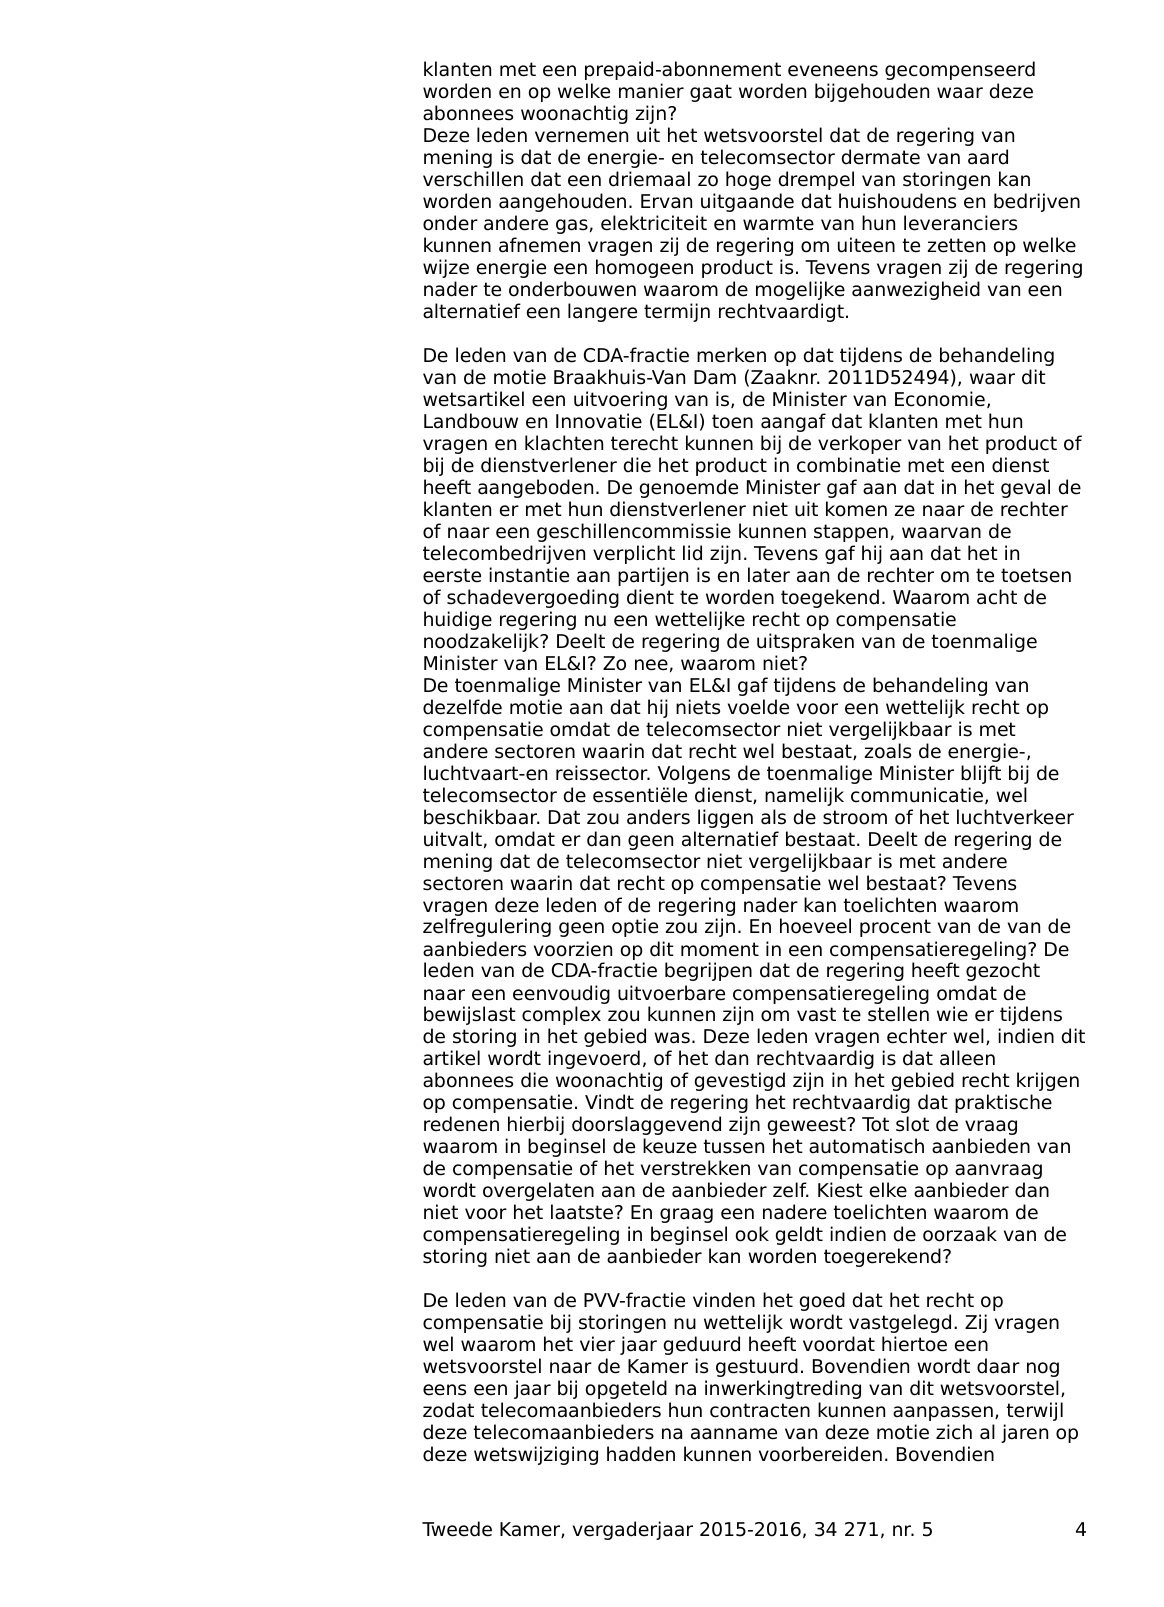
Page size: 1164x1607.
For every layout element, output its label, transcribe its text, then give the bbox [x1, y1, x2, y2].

text Deze leden vernemen uit het wetsvoorstel dat de regering van mening is dat de energie- en telecomsector dermate van aard verschillen dat een driemaal zo hoge drempel van storingen kan worden aangehouden. Ervan uitgaande dat huishoudens en bedrijven onder andere gas, elektriciteit en warmte van hun leveranciers kunnen afnemen vragen zij de regering om uiteen te zetten op welke wijze energie een homogeen product is. Tevens vragen zij de regering nader te onderbouwen waarom de mogelijke aanwezigheid van een alternatief een langere termijn rechtvaardigt. [422, 125, 1087, 323]
text De leden van de PVV-fractie vinden het goed dat het recht op compensatie bij storingen nu wettelijk wordt vastgelegd. Zij vragen wel waarom het vier jaar geduurd heeft voordat hiertoe een wetsvoorstel naar de Kamer is gestuurd. Bovendien wordt daar nog eens een jaar bij opgeteld na inwerkingtreding van dit wetsvoorstel, zodat telecomaanbieders hun contracten kunnen aanpassen, terwijl deze telecomaanbieders na aanname van deze motie zich al jaren op deze wetswijziging hadden kunnen voorbereiden. Bovendien [422, 1290, 1087, 1466]
text De leden van de CDA-fractie merken op dat tijdens de behandeling van de motie Braakhuis-Van Dam (Zaaknr. 2011D52494), waar dit wetsartikel een uitvoering van is, de Minister van Economie, Landbouw en Innovatie (EL&I) toen aangaf dat klanten met hun vragen en klachten terecht kunnen bij de verkoper van het product of bij de dienstverlener die het product in combinatie met een dienst heeft aangeboden. De genoemde Minister gaf aan dat in het geval de klanten er met hun dienstverlener niet uit komen ze naar de rechter of naar een geschillencommissie kunnen stappen, waarvan de telecombedrijven verplicht lid zijn. Tevens gaf hij aan dat het in eerste instantie aan partijen is en later aan de rechter om te toetsen of schadevergoeding dient te worden toegekend. Waarom acht de huidige regering nu een wettelijke recht op compensatie noodzakelijk? Deelt de regering de uitspraken van de toenmalige Minister van EL&I? Zo nee, waarom niet? [422, 345, 1087, 675]
text De toenmalige Minister van EL&I gaf tijdens de behandeling van dezelfde motie aan dat hij niets voelde voor een wettelijk recht op compensatie omdat de telecomsector niet vergelijkbaar is met andere sectoren waarin dat recht wel bestaat, zoals de energie-, luchtvaart-en reissector. Volgens de toenmalige Minister blijft bij de telecomsector de essentiële dienst, namelijk communicatie, wel beschikbaar. Dat zou anders liggen als de stroom of het luchtverkeer uitvalt, omdat er dan geen alternatief bestaat. Deelt de regering de mening dat de telecomsector niet vergelijkbaar is met andere sectoren waarin dat recht op compensatie wel bestaat? Tevens vragen deze leden of de regering nader kan toelichten waarom zelfregulering geen optie zou zijn. En hoeveel procent van de van de aanbieders voorzien op dit moment in een compensatieregeling? De leden van de CDA-fractie begrijpen dat de regering heeft gezocht naar een eenvoudig uitvoerbare compensatieregeling omdat de bewijslast complex zou kunnen zijn om vast te stellen wie er tijdens de storing in het gebied was. Deze leden vragen echter wel, indien dit artikel wordt ingevoerd, of het dan rechtvaardig is dat alleen abonnees die woonachtig of gevestigd zijn in het gebied recht krijgen op compensatie. Vindt de regering het rechtvaardig dat praktische redenen hierbij doorslaggevend zijn geweest? Tot slot de vraag waarom in beginsel de keuze tussen het automatisch aanbieden van de compensatie of het verstrekken van compensatie op aanvraag wordt overgelaten aan de aanbieder zelf. Kiest elke aanbieder dan niet voor het laatste? En graag een nadere toelichten waarom de compensatieregeling in beginsel ook geldt indien de oorzaak van de storing niet aan de aanbieder kan worden toegerekend? [422, 675, 1087, 1268]
text klanten met een prepaid-abonnement eveneens gecompenseerd worden en op welke manier gaat worden bijgehouden waar deze abonnees woonachtig zijn? [422, 59, 1087, 125]
